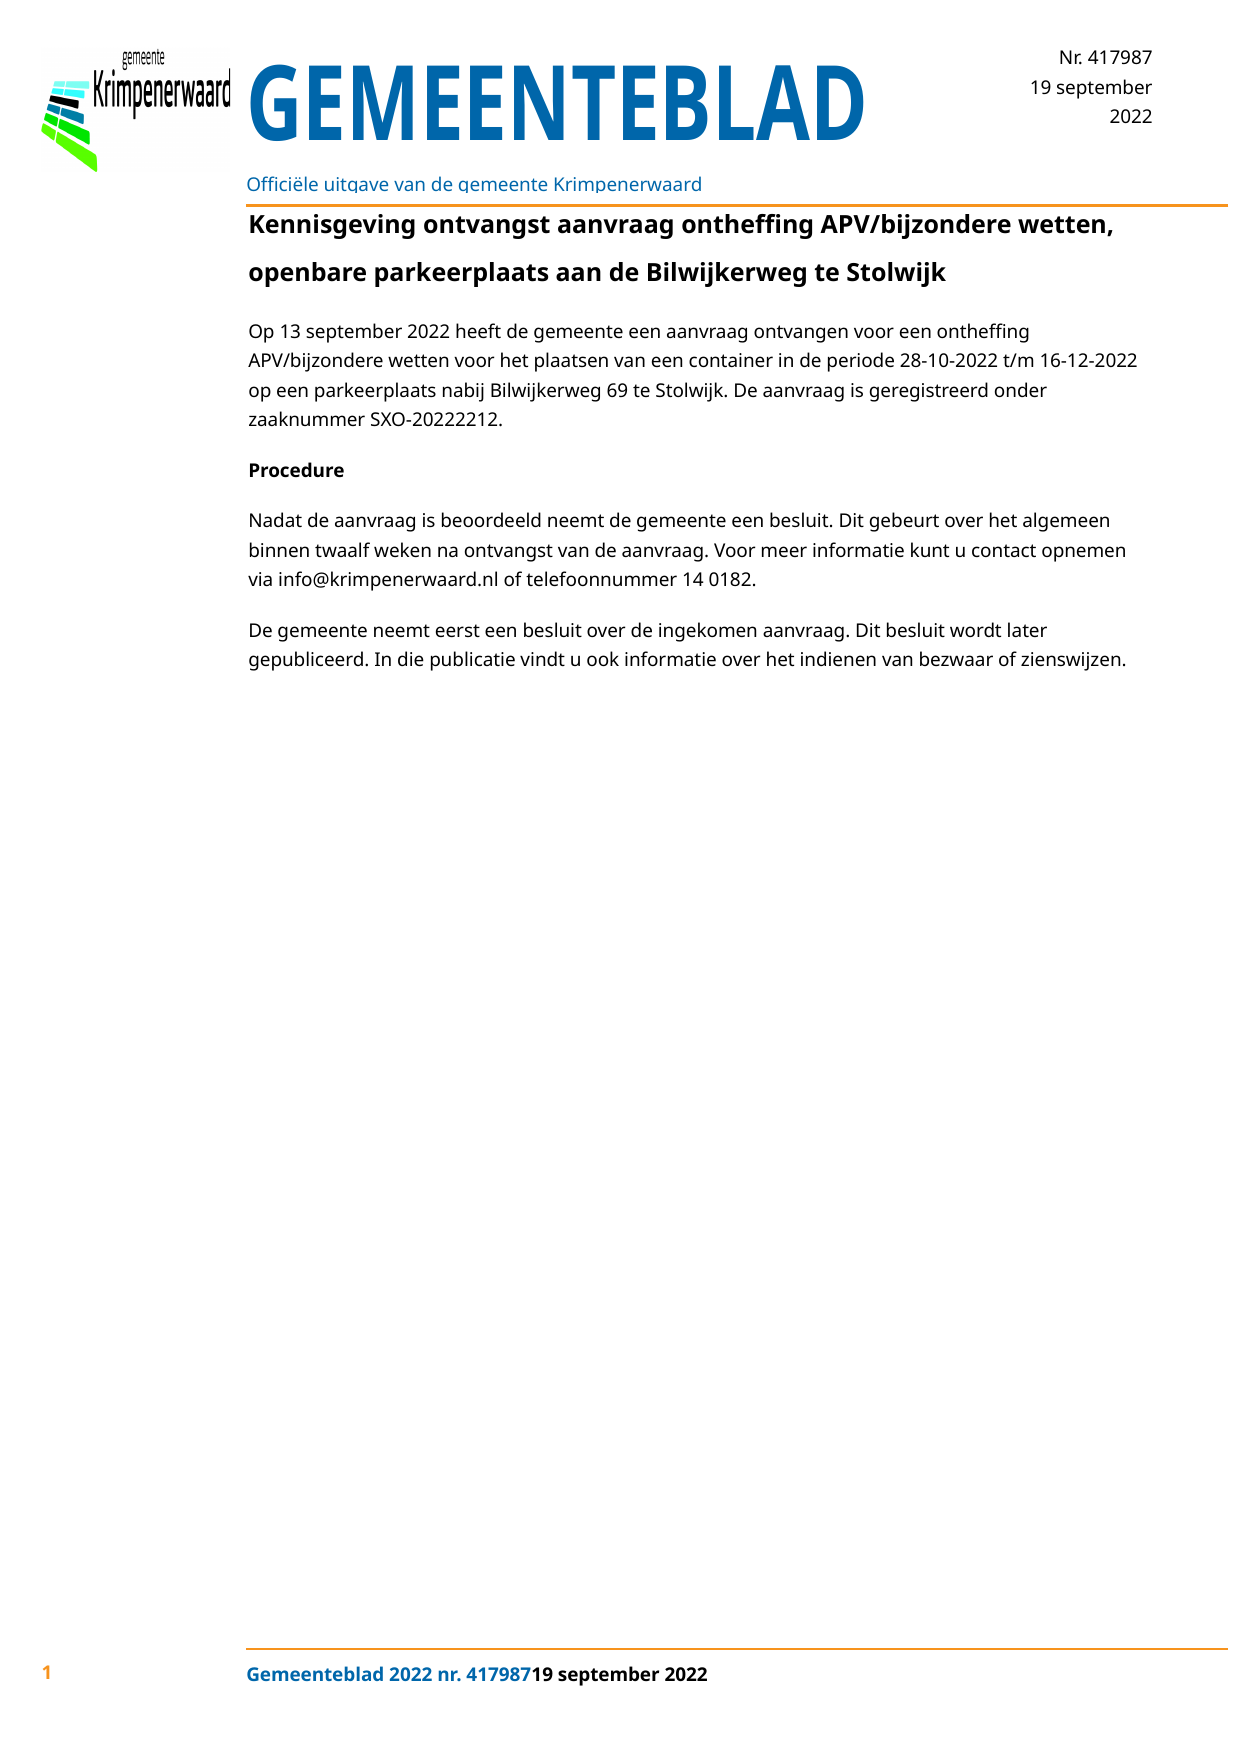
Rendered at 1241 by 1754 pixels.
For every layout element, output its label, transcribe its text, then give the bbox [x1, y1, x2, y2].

text De gemeente neemt eerst een besluit over de ingekomen aanvraag. Dit besluit wordt later gepubliceerd. In die publicatie vindt u ook informatie over het indienen van bezwaar of zienswijzen. [248, 617, 1152, 672]
text Procedure [248, 457, 1152, 483]
text Op 13 september 2022 heeft de gemeente een aanvraag ontvangen voor een ontheffing APV/bijzondere wetten voor het plaatsen van een container in de periode 28-10-2022 t/m 16-12-2022 op een parkeerplaats nabij Bilwijkerweg 69 te Stolwijk. De aanvraag is geregistreerd onder zaaknummer SXO-20222212. [248, 318, 1152, 432]
picture [41, 47, 231, 172]
text Nadat de aanvraag is beoordeeld neemt de gemeente een besluit. Dit gebeurt over het algemeen binnen twaalf weken na ontvangst van de aanvraag. Voor meer informatie kunt u contact opnemen via info@krimpenerwaard.nl of telefoonnummer 14 0182. [248, 507, 1152, 592]
text Kennisgeving ontvangst aanvraag ontheffing APV/bijzondere wetten, openbare parkeerplaats aan de Bilwijkerweg te Stolwijk [248, 207, 1152, 288]
